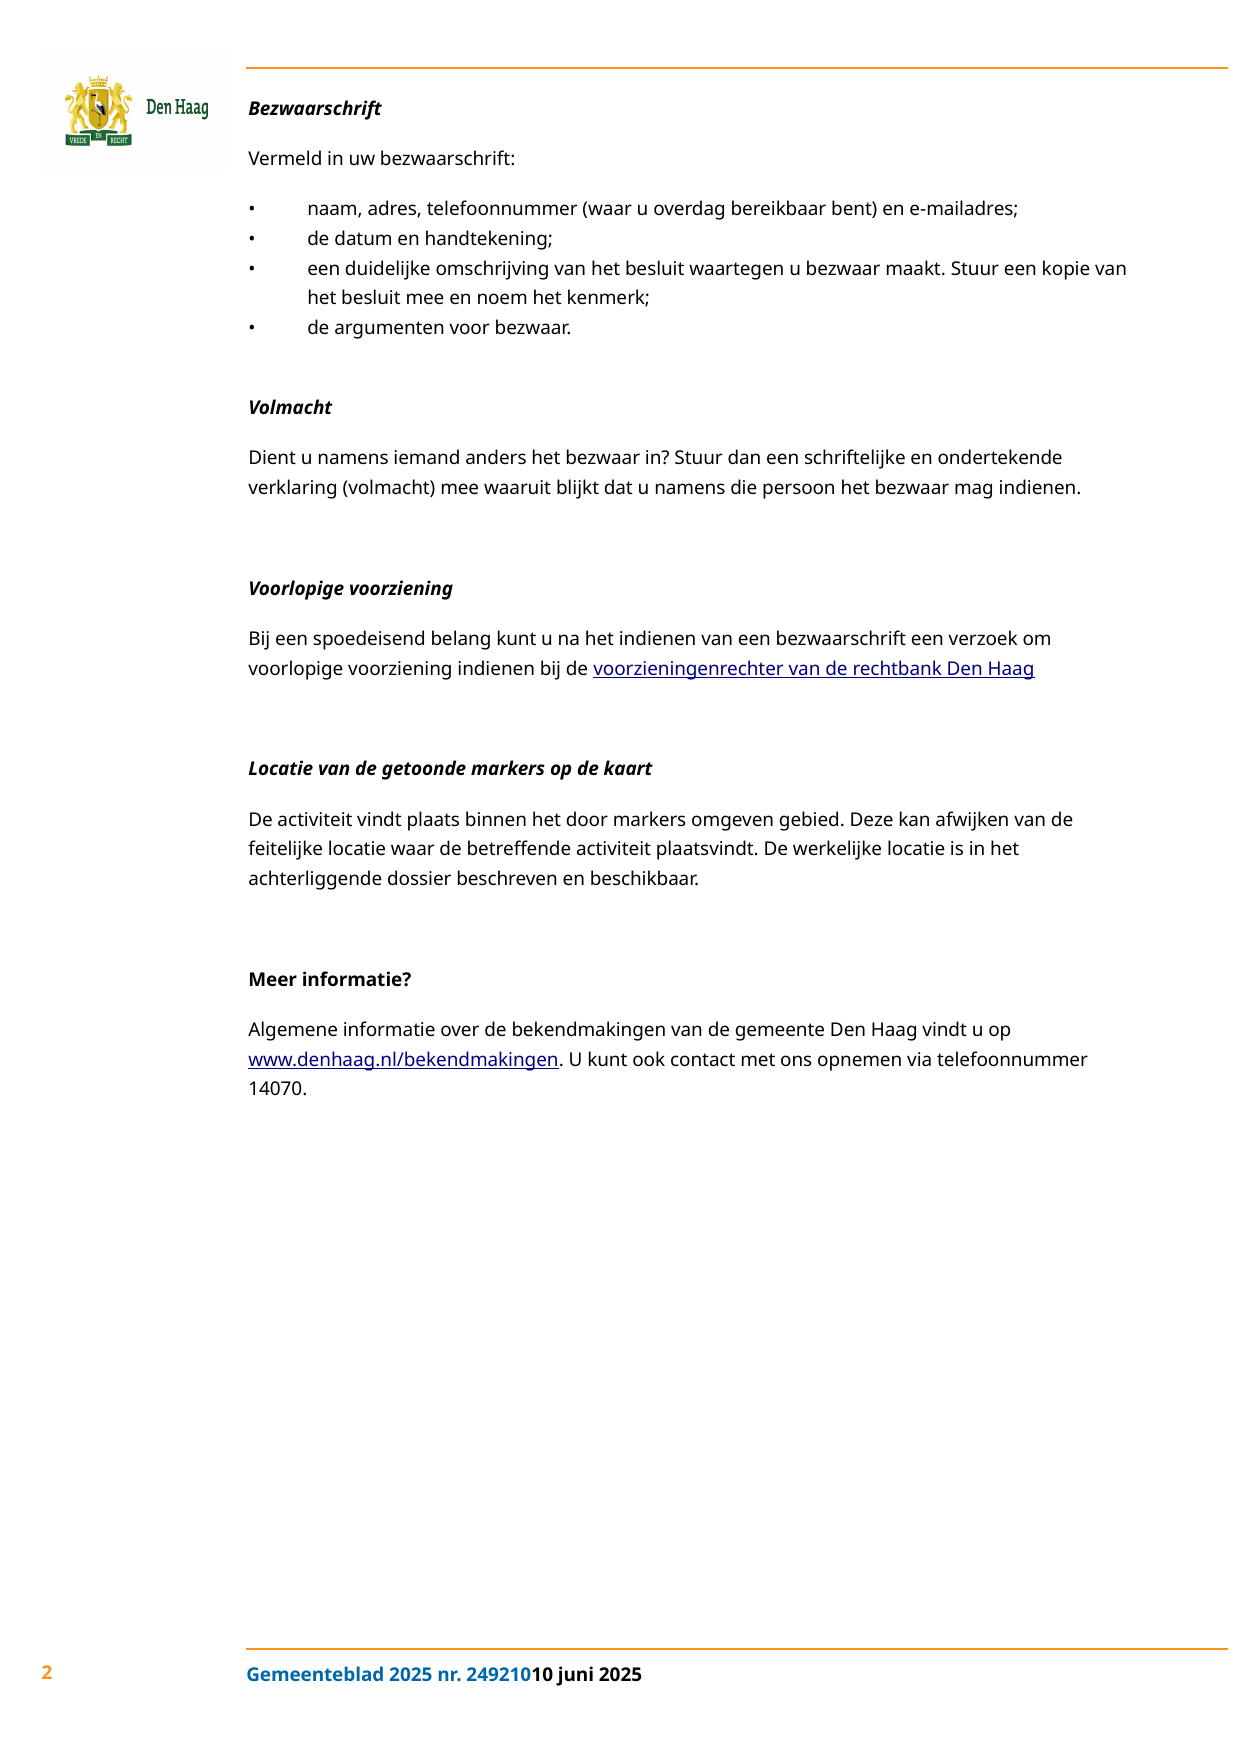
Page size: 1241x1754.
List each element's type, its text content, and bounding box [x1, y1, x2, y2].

text Locatie van de getoonde markers op de kaart [248, 756, 1152, 781]
text Bij een spoedeisend belang kunt u na het indienen van een bezwaarschrift een verzoek om voorlopige voorziening indienen bij de voorzieningenrechter van de rechtbank Den Haag [248, 625, 1152, 681]
text Voorlopige voorziening [248, 575, 1152, 601]
text Vermeld in uw bezwaarschrift: [248, 145, 1152, 171]
list een duidelijke omschrijving van het besluit waartegen u bezwaar maakt. Stuur een kopie van het besluit mee en noem het kenmerk; [248, 255, 1152, 310]
picture [41, 47, 231, 172]
list de argumenten voor bezwaar. [248, 314, 1152, 340]
list de datum en handtekening; [248, 225, 1152, 251]
text Algemene informatie over de bekendmakingen van de gemeente Den Haag vindt u op www.denhaag.nl/bekendmakingen. U kunt ook contact met ons opnemen via telefoonnummer 14070. [248, 1016, 1152, 1101]
list naam, adres, telefoonnummer (waar u overdag bereikbaar bent) en e-mailadres; [248, 196, 1152, 221]
text Volmacht [248, 394, 1152, 420]
text Bezwaarschrift [248, 95, 1152, 121]
text Dient u namens iemand anders het bezwaar in? Stuur dan een schriftelijke en ondertekende verklaring (volmacht) mee waaruit blijkt dat u namens die persoon het bezwaar mag indienen. [248, 444, 1152, 500]
text De activiteit vindt plaats binnen het door markers omgeven gebied. Deze kan afwijken van de feitelijke locatie waar de betreffende activiteit plaatsvindt. De werkelijke locatie is in het achterliggende dossier beschreven en beschikbaar. [248, 806, 1152, 891]
text Meer informatie? [248, 966, 1152, 992]
